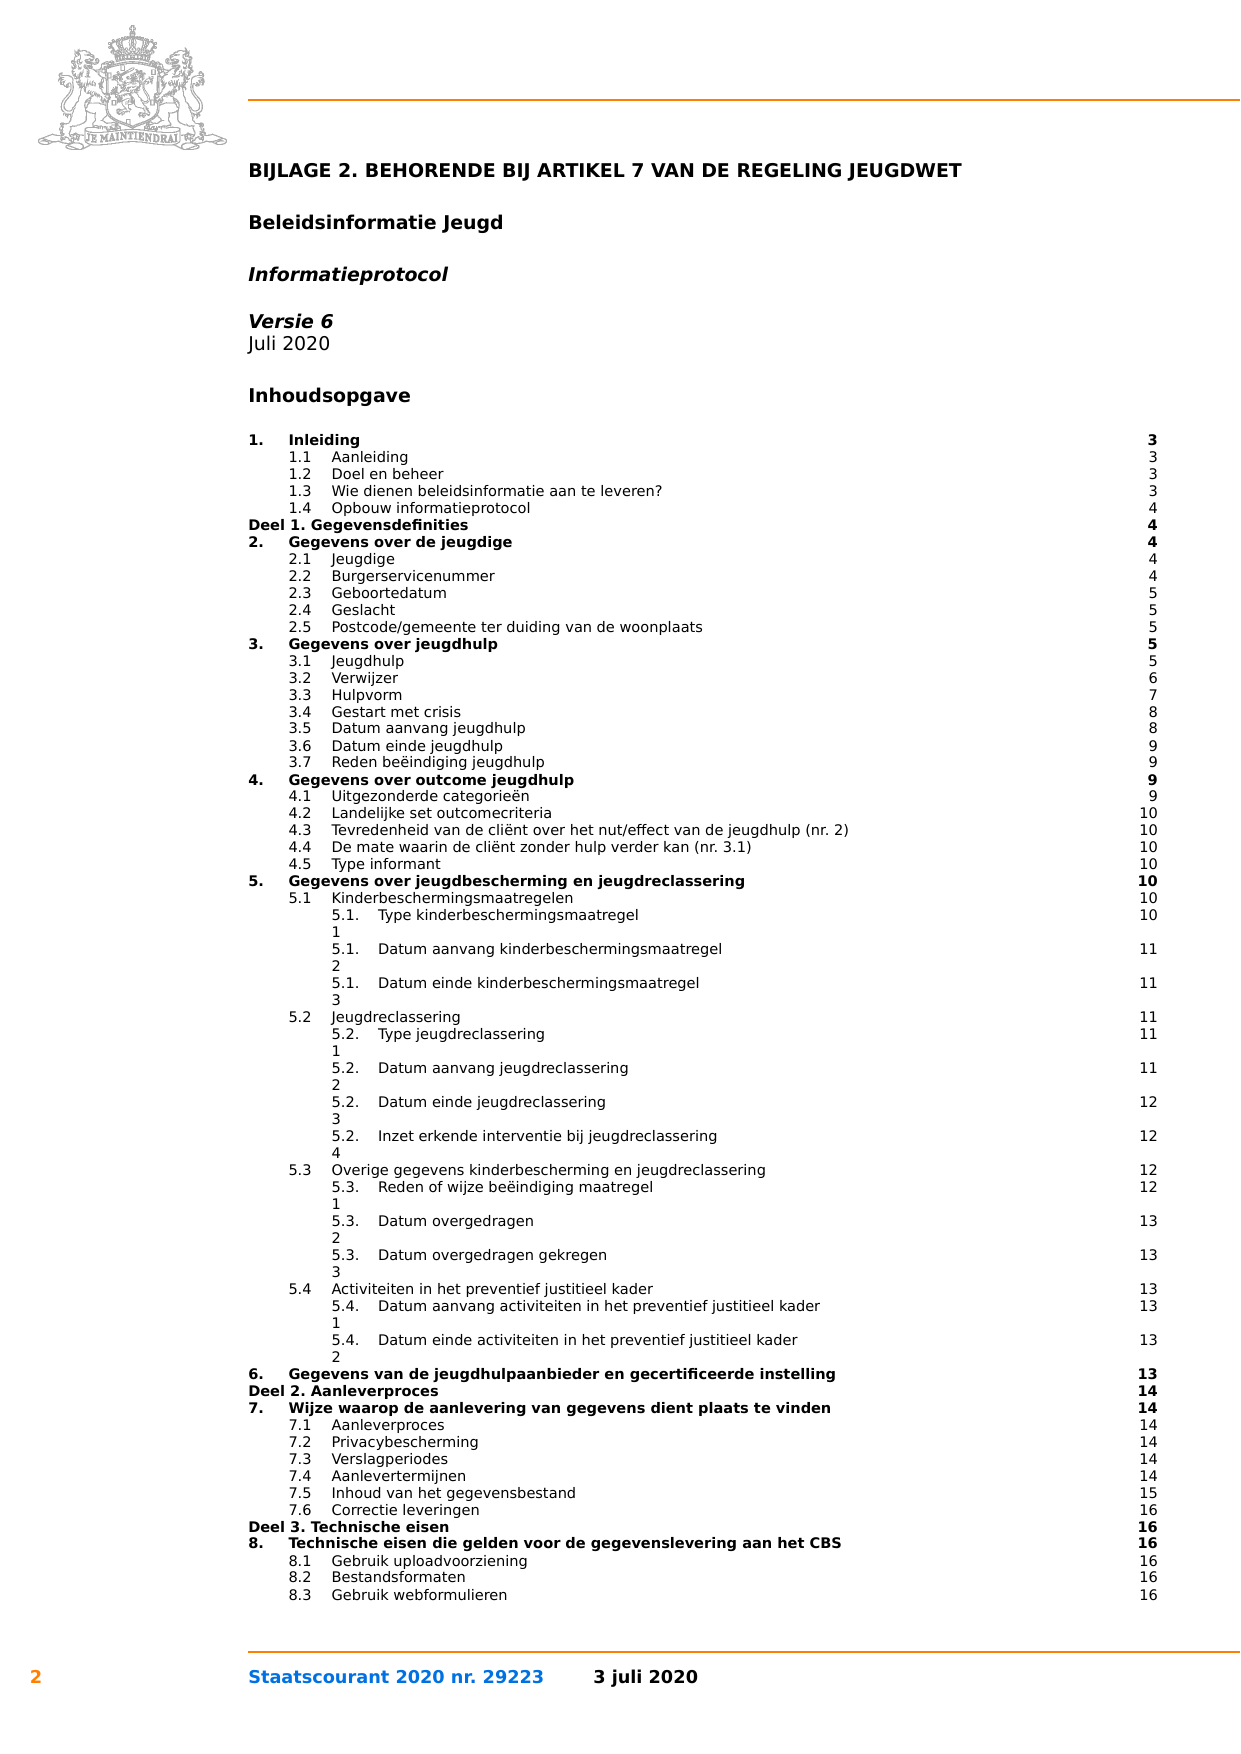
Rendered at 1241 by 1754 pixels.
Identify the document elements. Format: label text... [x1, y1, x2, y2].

table_cell Jeugdhulp [325, 653, 1094, 669]
table_cell [248, 788, 282, 805]
table_cell [248, 686, 282, 703]
table_cell 14 [1095, 1451, 1163, 1467]
table_cell 4.4 [283, 839, 325, 856]
table_cell 7.6 [283, 1501, 325, 1518]
table_cell 8 [1095, 704, 1163, 720]
table_cell [283, 1247, 325, 1281]
table_cell Type kinderbeschermingsmaatregel [372, 907, 1094, 941]
table_cell 7.3 [283, 1451, 325, 1467]
table_cell [248, 856, 282, 873]
table_cell 7.4 [283, 1468, 325, 1484]
table_cell [248, 1569, 282, 1586]
table_cell 4 [1095, 551, 1163, 568]
table_cell Wijze waarop de aanlevering van gegevens dient plaats te vinden [283, 1400, 1094, 1417]
table_cell 5.2.4 [325, 1128, 372, 1162]
table_cell Datum overgedragen gekregen [372, 1247, 1094, 1281]
table_cell 9 [1095, 738, 1163, 754]
table_cell Bestandsformaten [325, 1569, 1094, 1586]
table_cell 4 [1095, 517, 1163, 534]
table_cell 5.2 [283, 1009, 325, 1026]
table_cell Datum overgedragen [372, 1213, 1094, 1247]
table_cell 11 [1095, 1026, 1163, 1060]
table_cell 5.1.2 [325, 941, 372, 975]
table_cell 7.1 [283, 1417, 325, 1433]
table_cell Geboortedatum [325, 585, 1094, 602]
table_cell 5.4.2 [325, 1332, 372, 1366]
table_cell Gegevens over jeugdbescherming en jeugdreclassering [283, 873, 1094, 890]
table_cell 13 [1095, 1247, 1163, 1281]
table_cell 2.1 [283, 551, 325, 568]
table_cell 2.3 [283, 585, 325, 602]
table_cell 1.3 [283, 483, 325, 500]
table_cell 14 [1095, 1434, 1163, 1451]
table_cell 5.2.1 [325, 1026, 372, 1060]
table_cell [283, 1060, 325, 1094]
table_cell [248, 1468, 282, 1484]
table_cell 5.3.3 [325, 1247, 372, 1281]
table_cell Wie dienen beleidsinformatie aan te leveren? [325, 483, 1094, 500]
table_cell 11 [1095, 1009, 1163, 1026]
table_cell 3.2 [283, 670, 325, 686]
table_cell [283, 941, 325, 975]
table_cell [248, 1128, 282, 1162]
table_cell [248, 1179, 282, 1213]
table_cell [248, 890, 282, 907]
table_cell Aanleverproces [325, 1417, 1094, 1433]
table_cell [283, 1026, 325, 1060]
table_cell 3. [248, 636, 282, 652]
table_cell [283, 1179, 325, 1213]
table_cell 5.1 [283, 890, 325, 907]
table_cell 11 [1095, 1060, 1163, 1094]
table_cell Datum aanvang kinderbeschermingsmaatregel [372, 941, 1094, 975]
table_cell 16 [1095, 1519, 1163, 1535]
table_cell [248, 720, 282, 737]
table_cell [283, 1128, 325, 1162]
table_cell 14 [1095, 1383, 1163, 1399]
table_cell Datum einde jeugdreclassering [372, 1094, 1094, 1128]
table_cell [248, 754, 282, 771]
table_cell 5.3 [283, 1162, 325, 1179]
table_cell [248, 1281, 282, 1298]
table_cell 9 [1095, 754, 1163, 771]
table_cell 1.2 [283, 466, 325, 483]
table_cell 14 [1095, 1400, 1163, 1417]
table_cell Reden beëindiging jeugdhulp [325, 754, 1094, 771]
subtitle Beleidsinformatie Jeugd [248, 212, 1163, 234]
table_cell 2.4 [283, 602, 325, 618]
table_cell 3 [1095, 449, 1163, 466]
table_cell Opbouw informatieprotocol [325, 500, 1094, 517]
table_cell [248, 483, 282, 500]
picture [38, 25, 227, 150]
table_cell [248, 1501, 282, 1518]
table_cell 4.1 [283, 788, 325, 805]
table_cell [248, 1451, 282, 1467]
table_cell [248, 1417, 282, 1433]
table_cell [248, 941, 282, 975]
table_cell [248, 466, 282, 483]
table_cell 13 [1095, 1298, 1163, 1332]
table_cell 9 [1095, 788, 1163, 805]
table_cell 8.3 [283, 1586, 325, 1603]
table_cell [283, 1332, 325, 1366]
table_cell Deel 2. Aanleverproces [248, 1383, 1094, 1399]
table_cell 16 [1095, 1553, 1163, 1569]
table_cell 7 [1095, 686, 1163, 703]
table_cell 5 [1095, 636, 1163, 652]
table_cell [248, 619, 282, 636]
table_cell 10 [1095, 839, 1163, 856]
table_cell 3 [1095, 466, 1163, 483]
table_cell 12 [1095, 1179, 1163, 1213]
table_cell Uitgezonderde categorieën [325, 788, 1094, 805]
table_cell [248, 585, 282, 602]
table_cell 8. [248, 1535, 282, 1552]
table_cell Geslacht [325, 602, 1094, 618]
table_cell Inhoud van het gegevensbestand [325, 1485, 1094, 1501]
table_cell [248, 704, 282, 720]
table_cell 5 [1095, 619, 1163, 636]
table_cell [248, 1060, 282, 1094]
table_cell Landelijke set outcomecriteria [325, 805, 1094, 822]
table_cell 14 [1095, 1468, 1163, 1484]
table_cell 10 [1095, 873, 1163, 890]
table_cell [248, 1026, 282, 1060]
table_cell 8.2 [283, 1569, 325, 1586]
text Versie 6 [248, 311, 1163, 333]
table_cell Reden of wijze beëindiging maatregel [372, 1179, 1094, 1213]
table_cell 8.1 [283, 1553, 325, 1569]
table_cell Datum aanvang activiteiten in het preventief justitieel kader [372, 1298, 1094, 1332]
table_cell 3.1 [283, 653, 325, 669]
table_cell 4 [1095, 534, 1163, 551]
table_cell Doel en beheer [325, 466, 1094, 483]
table_cell 10 [1095, 907, 1163, 941]
table_cell [283, 975, 325, 1009]
table_cell [248, 907, 282, 941]
text Juli 2020 [248, 333, 1163, 355]
table_cell Gegevens over de jeugdige [283, 534, 1094, 551]
table_cell 16 [1095, 1501, 1163, 1518]
table_cell [248, 670, 282, 686]
table_cell Datum einde activiteiten in het preventief justitieel kader [372, 1332, 1094, 1366]
table_cell 2.2 [283, 568, 325, 584]
subtitle Inhoudsopgave [248, 385, 1163, 407]
table_cell 4 [1095, 500, 1163, 517]
table_cell Datum einde jeugdhulp [325, 738, 1094, 754]
table_cell Technische eisen die gelden voor de gegevenslevering aan het CBS [283, 1535, 1094, 1552]
table_cell 6. [248, 1366, 282, 1383]
table_cell 7.5 [283, 1485, 325, 1501]
table_cell De mate waarin de cliënt zonder hulp verder kan (nr. 3.1) [325, 839, 1094, 856]
table_cell 5.3.2 [325, 1213, 372, 1247]
table_cell 3.7 [283, 754, 325, 771]
table_cell 11 [1095, 941, 1163, 975]
table_header 3 [1095, 432, 1163, 449]
table_cell 4.5 [283, 856, 325, 873]
table_cell [248, 1586, 282, 1603]
table_header Inleiding [283, 432, 1094, 449]
table_cell 5.4 [283, 1281, 325, 1298]
table_cell 3 [1095, 483, 1163, 500]
table_cell [248, 568, 282, 584]
table_cell 16 [1095, 1535, 1163, 1552]
table_cell [248, 1553, 282, 1569]
table_cell 9 [1095, 771, 1163, 788]
table_cell 3.3 [283, 686, 325, 703]
table_cell 16 [1095, 1586, 1163, 1603]
table_cell [248, 975, 282, 1009]
table_cell Verslagperiodes [325, 1451, 1094, 1467]
table_cell Datum einde kinderbeschermingsmaatregel [372, 975, 1094, 1009]
table_cell 10 [1095, 805, 1163, 822]
table_cell [248, 1247, 282, 1281]
table_cell 10 [1095, 822, 1163, 839]
table_cell Gebruik uploadvoorziening [325, 1553, 1094, 1569]
table_cell 13 [1095, 1281, 1163, 1298]
subtitle BIJLAGE 2. BEHORENDE BIJ ARTIKEL 7 VAN DE REGELING JEUGDWET [248, 160, 1163, 182]
table_cell 4. [248, 771, 282, 788]
table_cell Datum aanvang jeugdhulp [325, 720, 1094, 737]
table_cell Kinderbeschermingsmaatregelen [325, 890, 1094, 907]
table_cell 7.2 [283, 1434, 325, 1451]
table_cell Hulpvorm [325, 686, 1094, 703]
table_cell 7. [248, 1400, 282, 1417]
table_cell Deel 3. Technische eisen [248, 1519, 1094, 1535]
table_cell 5 [1095, 602, 1163, 618]
table_cell 5.3.1 [325, 1179, 372, 1213]
table_cell [248, 1213, 282, 1247]
table_cell Verwijzer [325, 670, 1094, 686]
table_cell Gebruik webformulieren [325, 1586, 1094, 1603]
table_cell 16 [1095, 1569, 1163, 1586]
table_cell 4.3 [283, 822, 325, 839]
table_cell 6 [1095, 670, 1163, 686]
table_cell Jeugdige [325, 551, 1094, 568]
table_cell Type jeugdreclassering [372, 1026, 1094, 1060]
table_cell [283, 907, 325, 941]
table_cell 2.5 [283, 619, 325, 636]
table_cell [283, 1298, 325, 1332]
table_cell Datum aanvang jeugdreclassering [372, 1060, 1094, 1094]
table_cell [283, 1094, 325, 1128]
table_cell 3.5 [283, 720, 325, 737]
table_cell [248, 1485, 282, 1501]
table_cell Gegevens van de jeugdhulpaanbieder en gecertificeerde instelling [283, 1366, 1094, 1383]
table_cell [248, 1162, 282, 1179]
table_cell Tevredenheid van de cliënt over het nut/effect van de jeugdhulp (nr. 2) [325, 822, 1094, 839]
table_cell 12 [1095, 1094, 1163, 1128]
table_cell Type informant [325, 856, 1094, 873]
table_header 1. [248, 432, 282, 449]
table_cell Deel 1. Gegevensdefinities [248, 517, 1094, 534]
table_cell 12 [1095, 1128, 1163, 1162]
table_cell 8 [1095, 720, 1163, 737]
table_cell 5.2.3 [325, 1094, 372, 1128]
table_cell [248, 653, 282, 669]
table_cell 3.4 [283, 704, 325, 720]
table_cell [248, 500, 282, 517]
table_cell 4 [1095, 568, 1163, 584]
table_cell [248, 551, 282, 568]
table_cell 1.1 [283, 449, 325, 466]
table_cell 14 [1095, 1417, 1163, 1433]
table_cell [248, 1332, 282, 1366]
table_cell [248, 602, 282, 618]
subtitle Informatieprotocol [248, 264, 1163, 286]
table_cell Gegevens over outcome jeugdhulp [283, 771, 1094, 788]
table_cell Aanlevertermijnen [325, 1468, 1094, 1484]
table_cell 12 [1095, 1162, 1163, 1179]
table_cell 10 [1095, 856, 1163, 873]
table_cell Privacybescherming [325, 1434, 1094, 1451]
table_cell 13 [1095, 1213, 1163, 1247]
table_cell [248, 1094, 282, 1128]
table_cell 5.1.3 [325, 975, 372, 1009]
table_cell 2. [248, 534, 282, 551]
table_cell 5 [1095, 585, 1163, 602]
table_cell [248, 1009, 282, 1026]
table_cell 5.4.1 [325, 1298, 372, 1332]
table_cell Postcode/gemeente ter duiding van de woonplaats [325, 619, 1094, 636]
table_cell Overige gegevens kinderbescherming en jeugdreclassering [325, 1162, 1094, 1179]
table_cell Inzet erkende interventie bij jeugdreclassering [372, 1128, 1094, 1162]
table_cell [248, 805, 282, 822]
table_cell Jeugdreclassering [325, 1009, 1094, 1026]
table_cell 3.6 [283, 738, 325, 754]
table_cell 13 [1095, 1366, 1163, 1383]
table_cell 5. [248, 873, 282, 890]
table_cell [248, 1434, 282, 1451]
table_cell [248, 839, 282, 856]
table_cell Aanleiding [325, 449, 1094, 466]
table_cell Activiteiten in het preventief justitieel kader [325, 1281, 1094, 1298]
table_cell Burgerservicenummer [325, 568, 1094, 584]
table_cell 4.2 [283, 805, 325, 822]
table_cell [248, 822, 282, 839]
table_cell 13 [1095, 1332, 1163, 1366]
table_cell 11 [1095, 975, 1163, 1009]
table_cell Gestart met crisis [325, 704, 1094, 720]
table_cell [283, 1213, 325, 1247]
table_cell [248, 1298, 282, 1332]
table_cell 5.2.2 [325, 1060, 372, 1094]
table_cell 10 [1095, 890, 1163, 907]
table_cell Correctie leveringen [325, 1501, 1094, 1518]
table_cell [248, 738, 282, 754]
table_cell Gegevens over jeugdhulp [283, 636, 1094, 652]
table_cell 1.4 [283, 500, 325, 517]
table_cell [248, 449, 282, 466]
table_cell 5.1.1 [325, 907, 372, 941]
table_cell 15 [1095, 1485, 1163, 1501]
table_cell 5 [1095, 653, 1163, 669]
